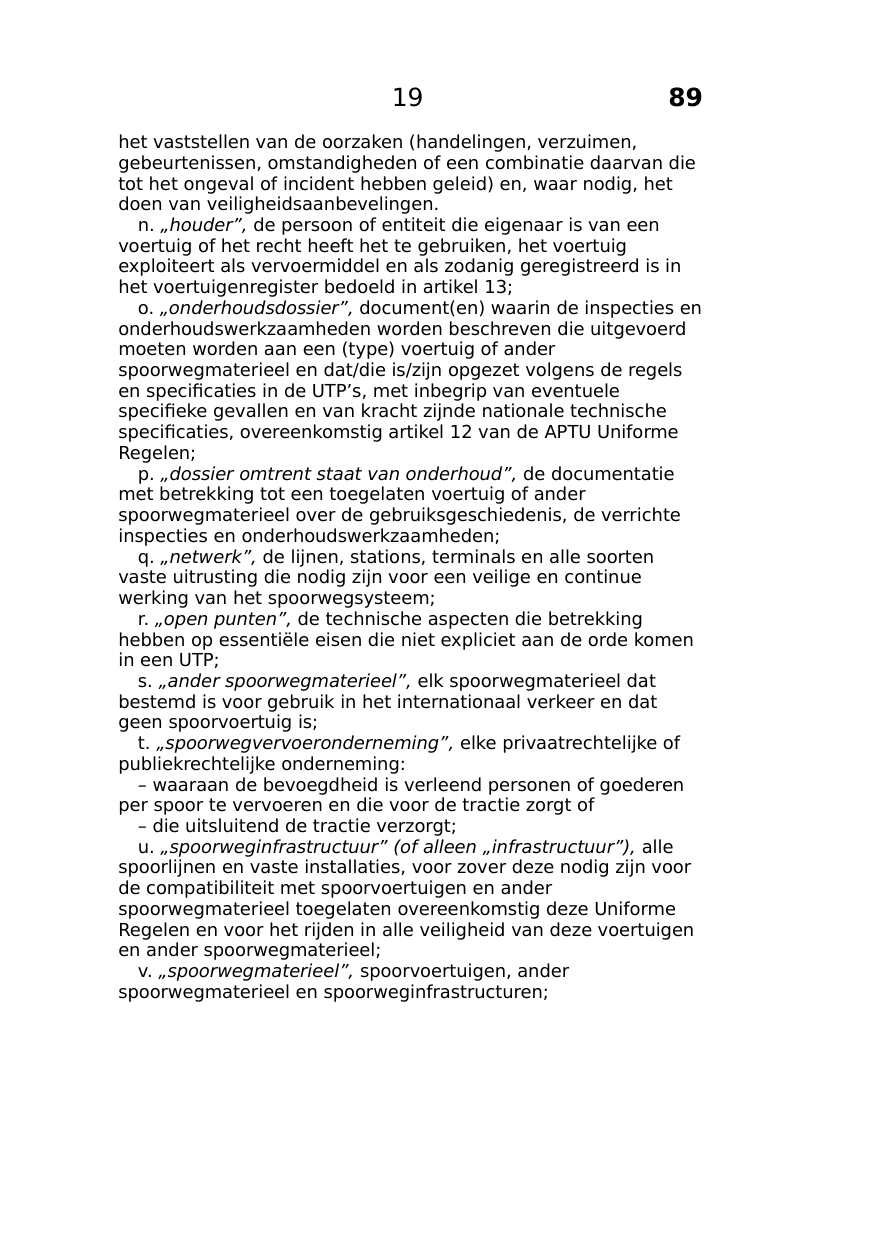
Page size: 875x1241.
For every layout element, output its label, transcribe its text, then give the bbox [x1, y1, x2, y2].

text het vaststellen van de oorzaken (handelingen, verzuimen, gebeurtenissen, omstandigheden of een combinatie daarvan die tot het ongeval of incident hebben geleid) en, waar nodig, het doen van veiligheidsaanbevelingen. [118, 132, 703, 215]
text – die uitsluitend de tractie verzorgt; [118, 816, 703, 837]
text p. „dossier omtrent staat van onderhoud”, de documentatie met betrekking tot een toegelaten voertuig of ander spoorwegmaterieel over de gebruiksgeschiedenis, de verrichte inspecties en onderhoudswerkzaamheden; [118, 463, 703, 546]
text s. „ander spoorwegmaterieel”, elk spoorwegmaterieel dat bestemd is voor gebruik in het internationaal verkeer en dat geen spoorvoertuig is; [118, 671, 703, 733]
text t. „spoorwegvervoeronderneming”, elke privaatrechtelijke of publiekrechtelijke onderneming: [118, 733, 703, 774]
text – waaraan de bevoegdheid is verleend personen of goederen per spoor te vervoeren en die voor de tractie zorgt of [118, 774, 703, 816]
text v. „spoorwegmaterieel”, spoorvoertuigen, ander spoorwegmaterieel en spoorweginfrastructuren; [118, 961, 703, 1002]
text q. „netwerk”, de lijnen, stations, terminals en alle soorten vaste uitrusting die nodig zijn voor een veilige en continue werking van het spoorwegsysteem; [118, 546, 703, 609]
text r. „open punten”, de technische aspecten die betrekking hebben op essentiële eisen die niet expliciet aan de orde komen in een UTP; [118, 609, 703, 671]
text n. „houder”, de persoon of entiteit die eigenaar is van een voertuig of het recht heeft het te gebruiken, het voertuig exploiteert als vervoermiddel en als zodanig geregistreerd is in het voertuigenregister bedoeld in artikel 13; [118, 215, 703, 298]
text o. „onderhoudsdossier”, document(en) waarin de inspecties en onderhoudswerkzaamheden worden beschreven die uitgevoerd moeten worden aan een (type) voertuig of ander spoorwegmaterieel en dat/die is/zijn opgezet volgens de regels en specificaties in de UTP’s, met inbegrip van eventuele specifieke gevallen en van kracht zijnde nationale technische specificaties, overeenkomstig artikel 12 van de APTU Uniforme Regelen; [118, 298, 703, 463]
text u. „spoorweginfrastructuur” (of alleen „infrastructuur”), alle spoorlijnen en vaste installaties, voor zover deze nodig zijn voor de compatibiliteit met spoorvoertuigen en ander spoorwegmaterieel toegelaten overeenkomstig deze Uniforme Regelen en voor het rijden in alle veiligheid van deze voertuigen en ander spoorwegmaterieel; [118, 837, 703, 961]
